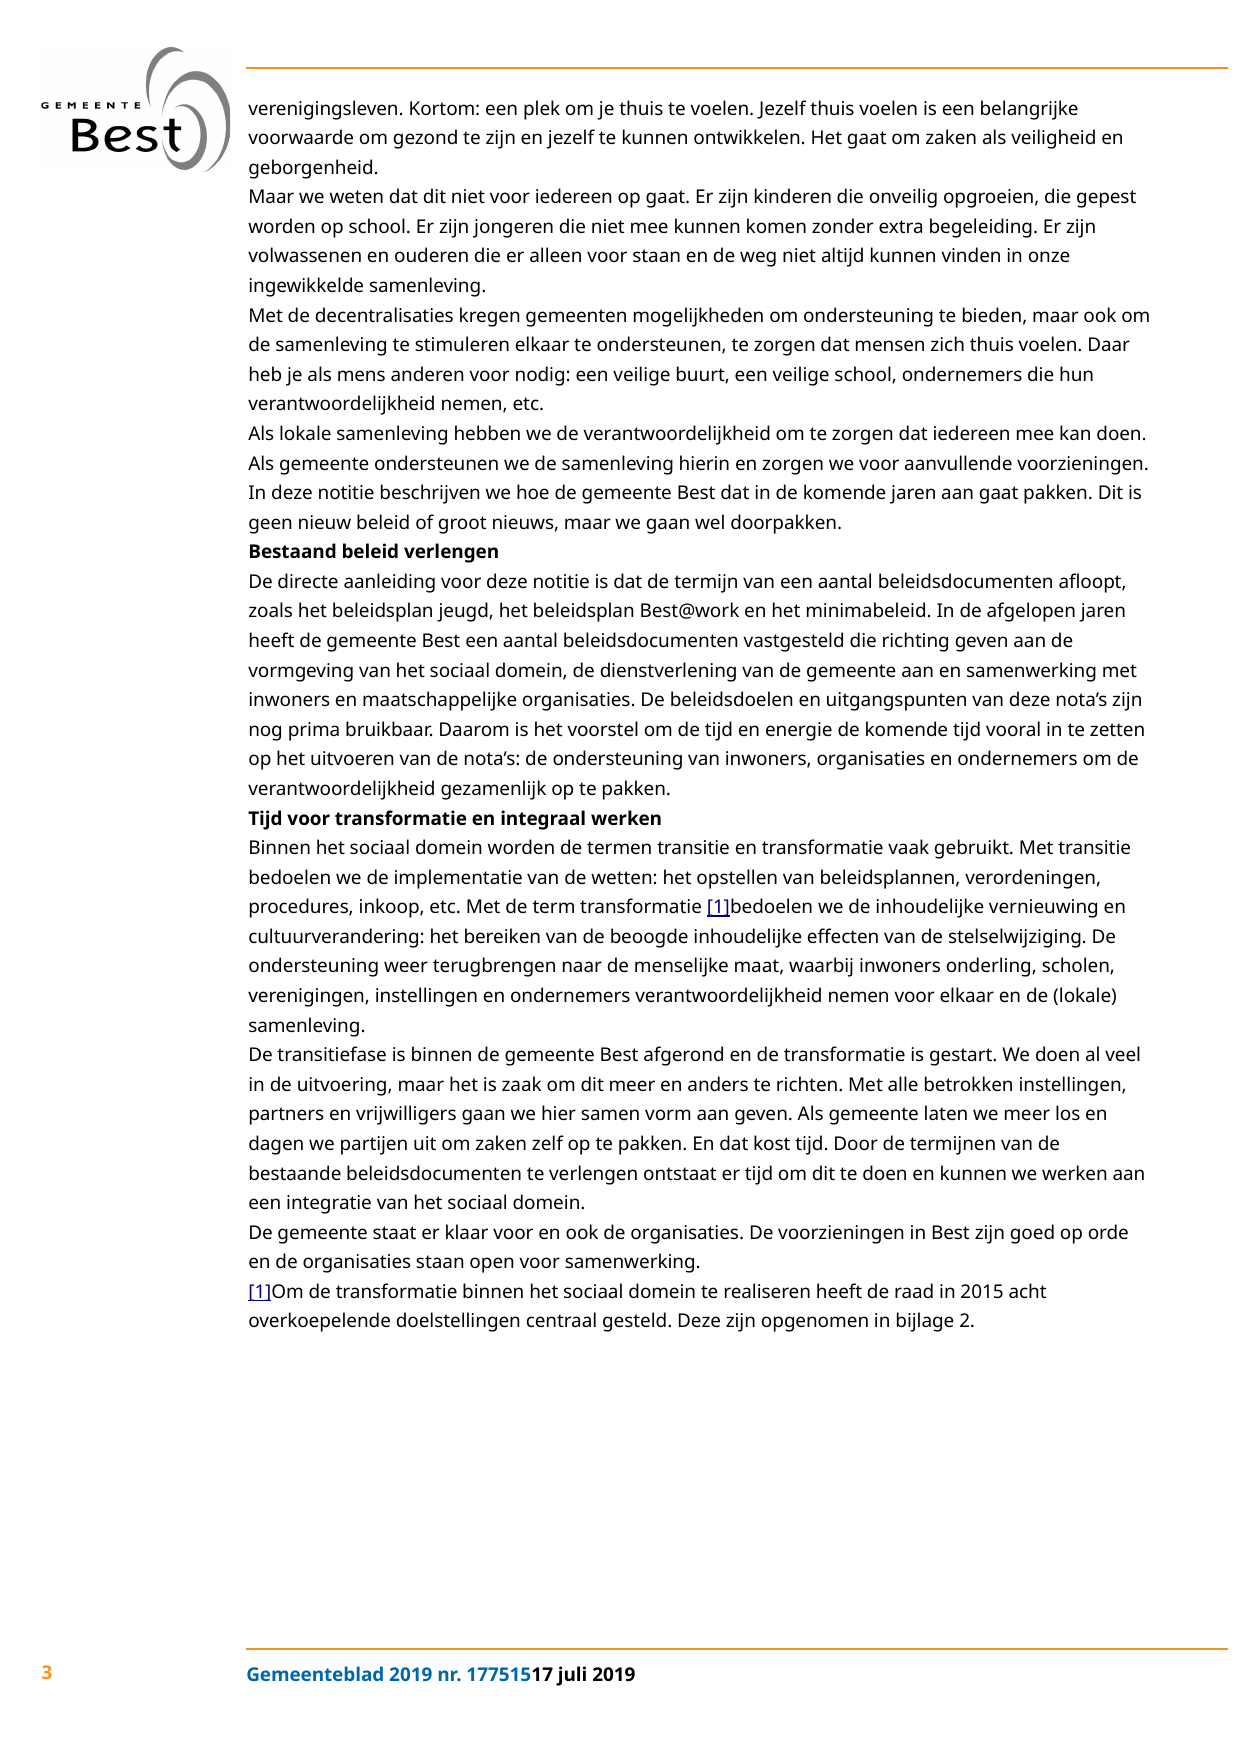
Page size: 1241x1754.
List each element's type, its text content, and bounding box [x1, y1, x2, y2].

text Bestaand beleid verlengen [248, 538, 1152, 564]
text verenigingsleven. Kortom: een plek om je thuis te voelen. Jezelf thuis voelen is een belangrijke voorwaarde om gezond te zijn en jezelf te kunnen ontwikkelen. Het gaat om zaken als veiligheid en geborgenheid. [248, 95, 1152, 180]
picture [41, 47, 231, 172]
text De gemeente staat er klaar voor en ook de organisaties. De voorzieningen in Best zijn goed op orde en de organisaties staan open voor samenwerking. [248, 1219, 1152, 1274]
text [1]Om de transformatie binnen het sociaal domein te realiseren heeft de raad in 2015 acht overkoepelende doelstellingen centraal gesteld. Deze zijn opgenomen in bijlage 2. [248, 1278, 1152, 1333]
text De transitiefase is binnen de gemeente Best afgerond en de transformatie is gestart. We doen al veel in de uitvoering, maar het is zaak om dit meer en anders te richten. Met alle betrokken instellingen, partners en vrijwilligers gaan we hier samen vorm aan geven. Als gemeente laten we meer los en dagen we partijen uit om zaken zelf op te pakken. En dat kost tijd. Door de termijnen van de bestaande beleidsdocumenten te verlengen ontstaat er tijd om dit te doen en kunnen we werken aan een integratie van het sociaal domein. [248, 1041, 1152, 1215]
text Als lokale samenleving hebben we de verantwoordelijkheid om te zorgen dat iedereen mee kan doen. Als gemeente ondersteunen we de samenleving hierin en zorgen we voor aanvullende voorzieningen. In deze notitie beschrijven we hoe de gemeente Best dat in de komende jaren aan gaat pakken. Dit is geen nieuw beleid of groot nieuws, maar we gaan wel doorpakken. [248, 420, 1152, 535]
text Maar we weten dat dit niet voor iedereen op gaat. Er zijn kinderen die onveilig opgroeien, die gepest worden op school. Er zijn jongeren die niet mee kunnen komen zonder extra begeleiding. Er zijn volwassenen en ouderen die er alleen voor staan en de weg niet altijd kunnen vinden in onze ingewikkelde samenleving. [248, 183, 1152, 298]
text De directe aanleiding voor deze notitie is dat de termijn van een aantal beleidsdocumenten afloopt, zoals het beleidsplan jeugd, het beleidsplan Best@work en het minimabeleid. In de afgelopen jaren heeft de gemeente Best een aantal beleidsdocumenten vastgesteld die richting geven aan de vormgeving van het sociaal domein, de dienstverlening van de gemeente aan en samenwerking met inwoners en maatschappelijke organisaties. De beleidsdoelen en uitgangspunten van deze nota’s zijn nog prima bruikbaar. Daarom is het voorstel om de tijd en energie de komende tijd vooral in te zetten op het uitvoeren van de nota’s: de ondersteuning van inwoners, organisaties en ondernemers om de verantwoordelijkheid gezamenlijk op te pakken. [248, 568, 1152, 801]
text Met de decentralisaties kregen gemeenten mogelijkheden om ondersteuning te bieden, maar ook om de samenleving te stimuleren elkaar te ondersteunen, te zorgen dat mensen zich thuis voelen. Daar heb je als mens anderen voor nodig: een veilige buurt, een veilige school, ondernemers die hun verantwoordelijkheid nemen, etc. [248, 302, 1152, 416]
text Binnen het sociaal domein worden de termen transitie en transformatie vaak gebruikt. Met transitie bedoelen we de implementatie van de wetten: het opstellen van beleidsplannen, verordeningen, procedures, inkoop, etc. Met de term transformatie [1]bedoelen we de inhoudelijke vernieuwing en cultuurverandering: het bereiken van de beoogde inhoudelijke effecten van de stelselwijziging. De ondersteuning weer terugbrengen naar de menselijke maat, waarbij inwoners onderling, scholen, verenigingen, instellingen en ondernemers verantwoordelijkheid nemen voor elkaar en de (lokale) samenleving. [248, 834, 1152, 1038]
text Tijd voor transformatie en integraal werken [248, 805, 1152, 831]
